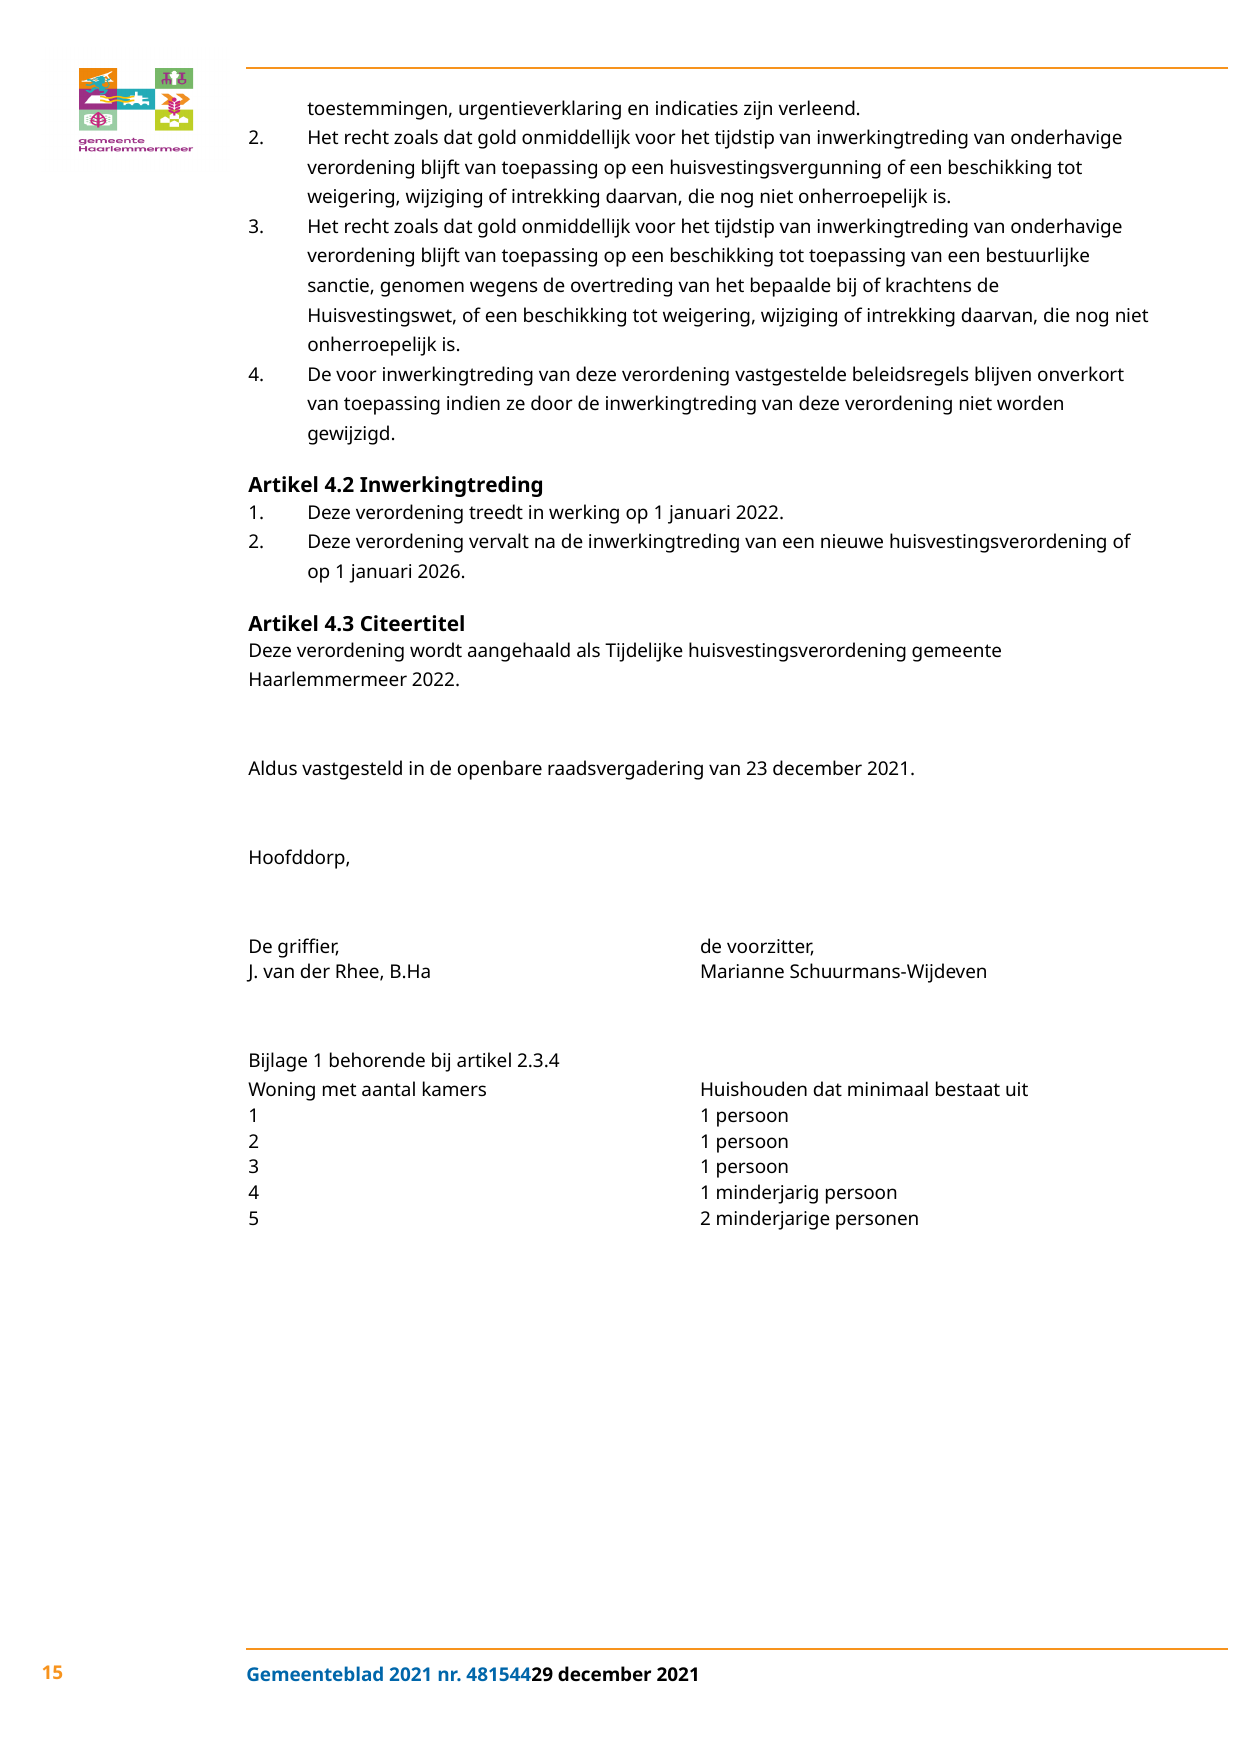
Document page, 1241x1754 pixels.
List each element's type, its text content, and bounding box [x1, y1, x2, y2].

table_cell 1 persoon [700, 1102, 1152, 1128]
picture [41, 47, 231, 172]
text Deze verordening wordt aangehaald als Tijdelijke huisvestingsverordening gemeente Haarlemmermeer 2022. [248, 637, 1152, 692]
list Het recht zoals dat gold onmiddellijk voor het tijdstip van inwerkingtreding van onderhavige verordening blijft van toepassing op een beschikking tot toepassing van een bestuurlijke sanctie, genomen wegens de overtreding van het bepaalde bij of krachtens de Huisvestingswet, of een beschikking tot weigering, wijziging of intrekking daarvan, die nog niet onherroepelijk is. [248, 213, 1152, 357]
table_header Woning met aantal kamers [248, 1077, 700, 1102]
table_cell 1 [248, 1102, 700, 1128]
table_cell 1 persoon [700, 1128, 1152, 1154]
list Deze verordening treedt in werking op 1 januari 2022. [248, 499, 1152, 525]
list Deze verordening vervalt na de inwerkingtreding van een nieuwe huisvestingsverordening of op 1 januari 2026. [248, 529, 1152, 584]
text Artikel 4.3 Citeertitel [248, 609, 1152, 637]
table_header de voorzitter, [700, 933, 1152, 959]
table_cell 4 [248, 1180, 700, 1205]
table_cell 5 [248, 1205, 700, 1231]
list Het recht zoals dat gold onmiddellijk voor het tijdstip van inwerkingtreding van onderhavige verordening blijft van toepassing op een huisvestingsvergunning of een beschikking tot weigering, wijziging of intrekking daarvan, die nog niet onherroepelijk is. [248, 124, 1152, 209]
table_cell 1 minderjarig persoon [700, 1180, 1152, 1205]
table_cell 3 [248, 1154, 700, 1179]
table_cell 2 [248, 1128, 700, 1154]
table_header Huishouden dat minimaal bestaat uit [700, 1077, 1152, 1102]
text Hoofddorp, [248, 844, 1152, 870]
table_cell 2 minderjarige personen [700, 1205, 1152, 1231]
text Aldus vastgesteld in de openbare raadsvergadering van 23 december 2021. [248, 755, 1152, 781]
text Artikel 4.2 Inwerkingtreding [248, 471, 1152, 499]
list De voor inwerkingtreding van deze verordening vastgestelde beleidsregels blijven onverkort van toepassing indien ze door de inwerkingtreding van deze verordening niet worden gewijzigd. [248, 361, 1152, 446]
table_header De griffier, [248, 933, 700, 959]
list toestemmingen, urgentieverklaring en indicaties zijn verleend. [248, 95, 1152, 121]
table_cell J. van der Rhee, B.Ha [248, 959, 700, 984]
table_cell 1 persoon [700, 1154, 1152, 1179]
table_cell Marianne Schuurmans-Wijdeven [700, 959, 1152, 984]
text Bijlage 1 behorende bij artikel 2.3.4 [248, 1047, 1152, 1073]
